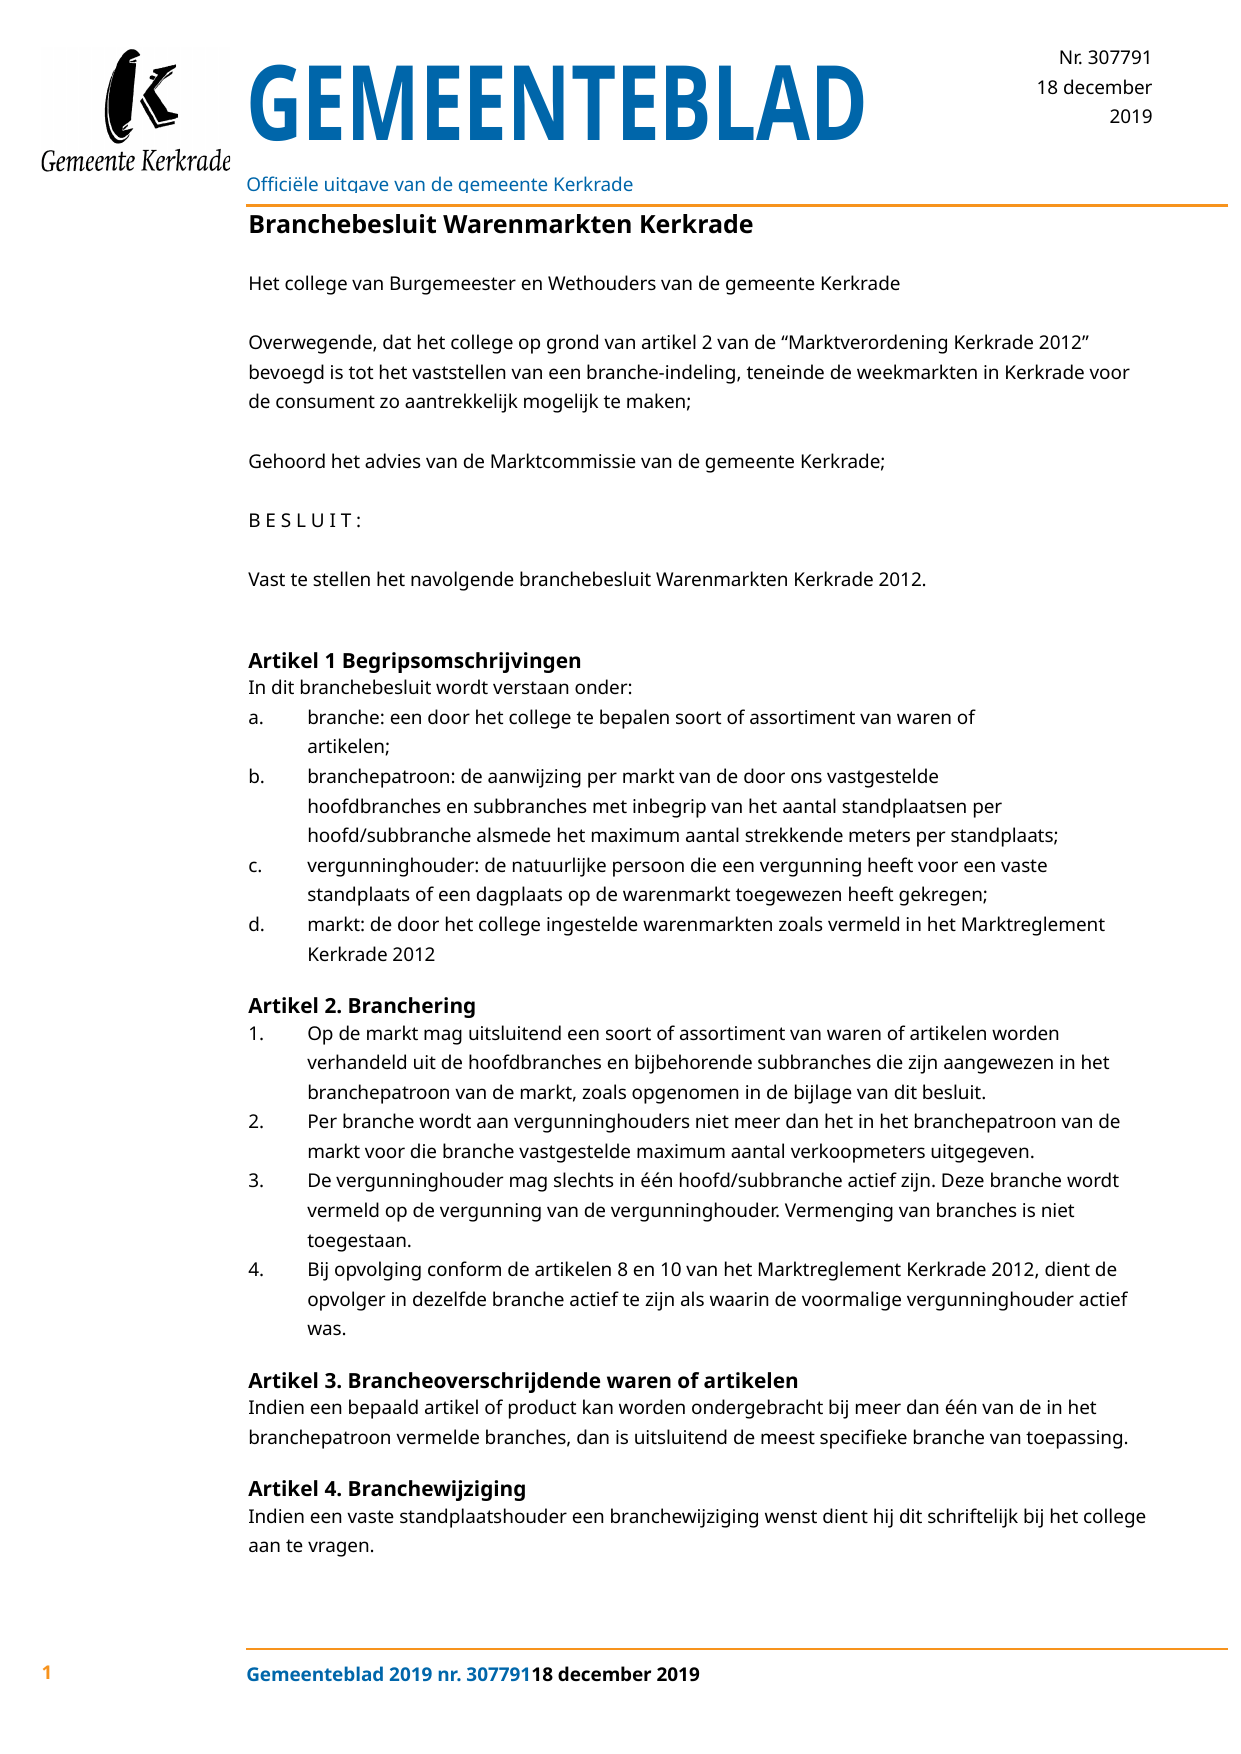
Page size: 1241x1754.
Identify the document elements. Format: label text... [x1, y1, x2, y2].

list markt: de door het college ingestelde warenmarkten zoals vermeld in het Marktreglement Kerkrade 2012 [248, 911, 1152, 967]
text In dit branchebesluit wordt verstaan onder: [248, 674, 1152, 700]
list branchepatroon: de aanwijzing per markt van de door ons vastgestelde [248, 763, 1152, 789]
text Artikel 4. Branchewijziging [248, 1474, 1152, 1503]
text Indien een vaste standplaatshouder een branchewijziging wenst dient hij dit schriftelijk bij het college aan te vragen. [248, 1503, 1152, 1558]
text Artikel 3. Brancheoverschrijdende waren of artikelen [248, 1366, 1152, 1394]
text Het college van Burgemeester en Wethouders van de gemeente Kerkrade [248, 270, 1152, 296]
list artikelen; [248, 734, 1152, 759]
text Overwegende, dat het college op grond van artikel 2 van de “Marktverordening Kerkrade 2012” bevoegd is tot het vaststellen van een branche-indeling, teneinde de weekmarkten in Kerkrade voor de consument zo aantrekkelijk mogelijk te maken; [248, 329, 1152, 414]
list Bij opvolging conform de artikelen 8 en 10 van het Marktreglement Kerkrade 2012, dient de opvolger in dezelfde branche actief te zijn als waarin de voormalige vergunninghouder actief was. [248, 1256, 1152, 1341]
text Indien een bepaald artikel of product kan worden ondergebracht bij meer dan één van de in het branchepatroon vermelde branches, dan is uitsluitend de meest specifieke branche van toepassing. [248, 1394, 1152, 1450]
list vergunninghouder: de natuurlijke persoon die een vergunning heeft voor een vaste [248, 852, 1152, 878]
text Gehoord het advies van de Marktcommissie van de gemeente Kerkrade; [248, 448, 1152, 473]
list Per branche wordt aan vergunninghouders niet meer dan het in het branchepatroon van de markt voor die branche vastgestelde maximum aantal verkoopmeters uitgegeven. [248, 1108, 1152, 1164]
text Artikel 2. Branchering [248, 991, 1152, 1020]
list De vergunninghouder mag slechts in één hoofd/subbranche actief zijn. Deze branche wordt vermeld op de vergunning van de vergunninghouder. Vermenging van branches is niet toegestaan. [248, 1168, 1152, 1252]
text Artikel 1 Begripsomschrijvingen [248, 646, 1152, 674]
list branche: een door het college te bepalen soort of assortiment van waren of [248, 704, 1152, 730]
text B E S L U I T : [248, 507, 1152, 533]
list Op de markt mag uitsluitend een soort of assortiment van waren of artikelen worden verhandeld uit de hoofdbranches en bijbehorende subbranches die zijn aangewezen in het branchepatroon van de markt, zoals opgenomen in de bijlage van dit besluit. [248, 1020, 1152, 1104]
list standplaats of een dagplaats op de warenmarkt toegewezen heeft gekregen; [248, 882, 1152, 907]
text Branchebesluit Warenmarkten Kerkrade [248, 207, 1152, 241]
list hoofdbranches en subbranches met inbegrip van het aantal standplaatsen per hoofd/subbranche alsmede het maximum aantal strekkende meters per standplaats; [248, 793, 1152, 848]
picture [41, 47, 231, 172]
text Vast te stellen het navolgende branchebesluit Warenmarkten Kerkrade 2012. [248, 566, 1152, 592]
